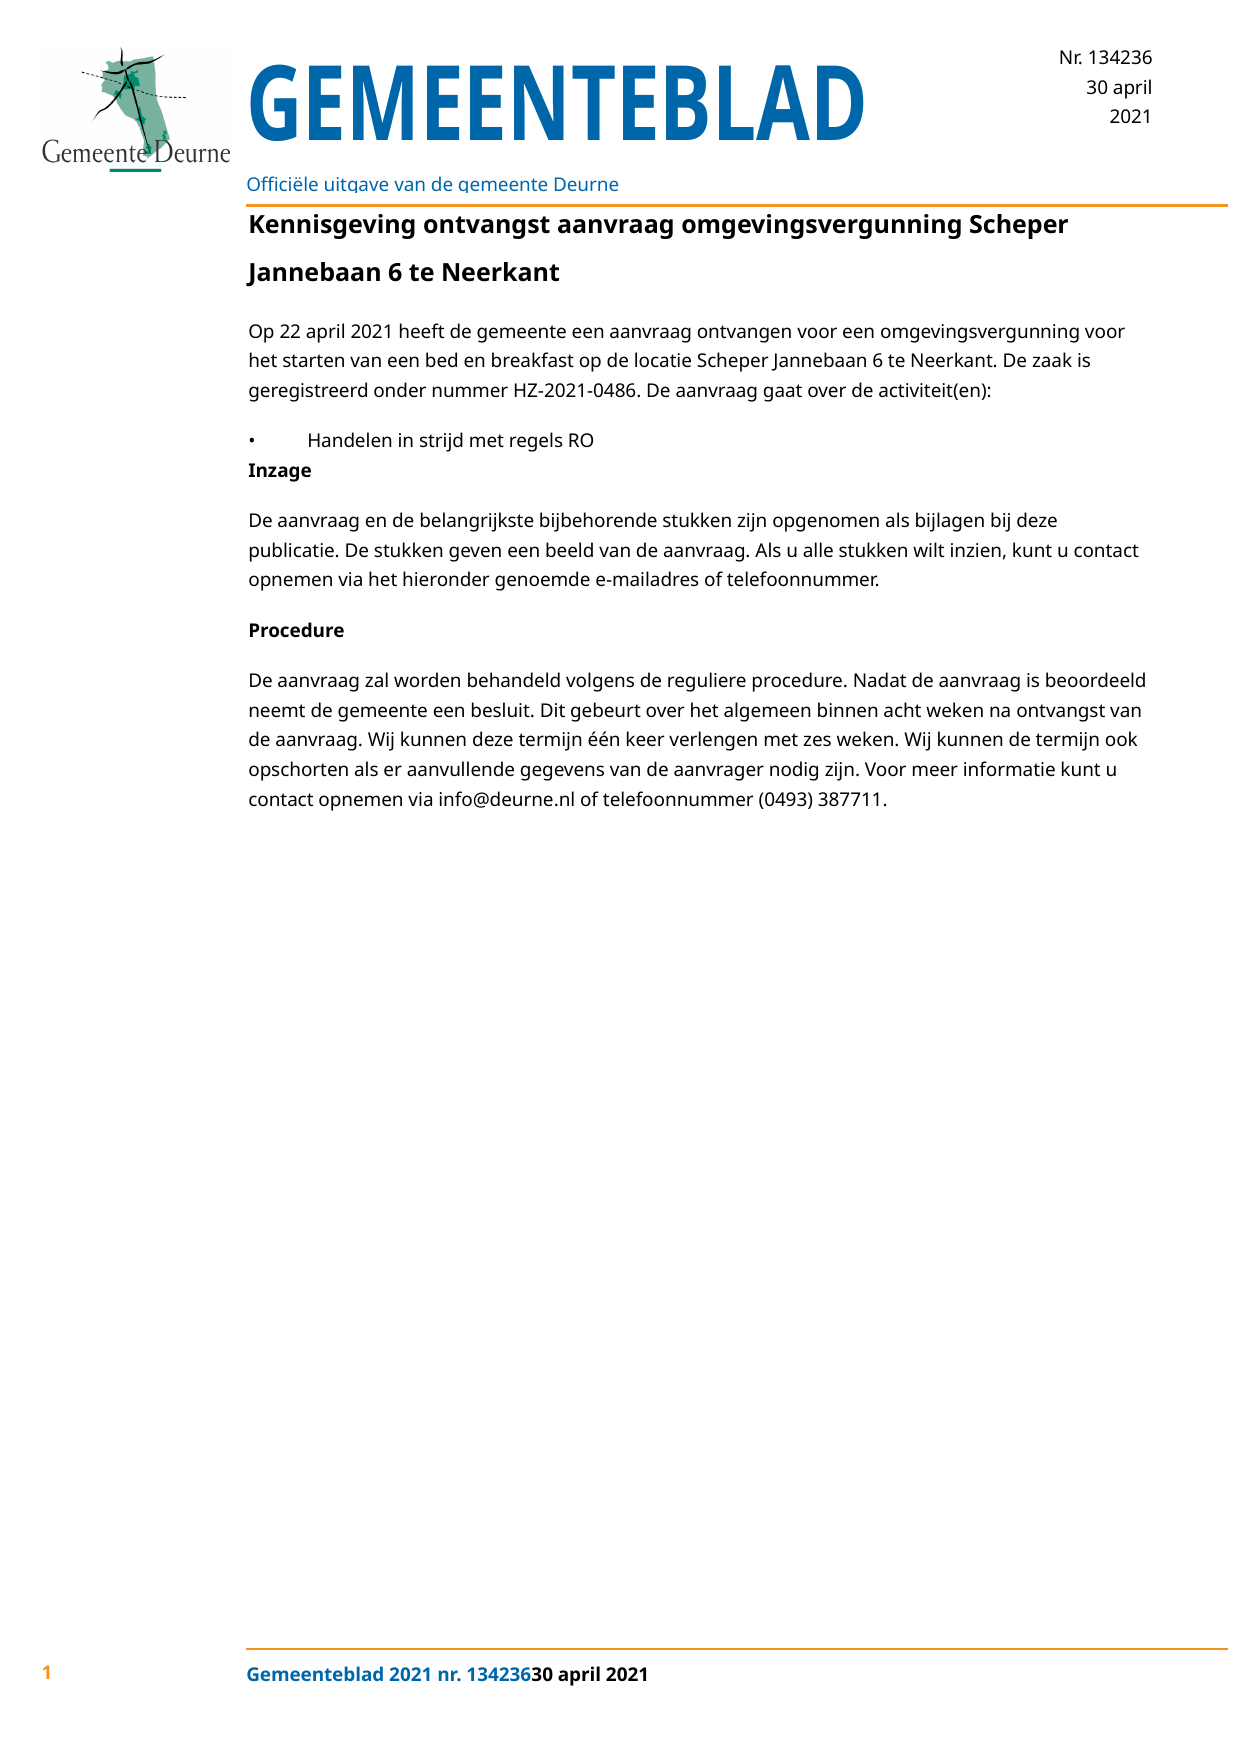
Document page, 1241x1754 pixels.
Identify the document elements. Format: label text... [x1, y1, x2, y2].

text De aanvraag en de belangrijkste bijbehorende stukken zijn opgenomen als bijlagen bij deze publicatie. De stukken geven een beeld van de aanvraag. Als u alle stukken wilt inzien, kunt u contact opnemen via het hieronder genoemde e-mailadres of telefoonnummer. [248, 507, 1152, 592]
text Procedure [248, 617, 1152, 643]
text Kennisgeving ontvangst aanvraag omgevingsvergunning Scheper Jannebaan 6 te Neerkant [248, 207, 1152, 288]
text Op 22 april 2021 heeft de gemeente een aanvraag ontvangen voor een omgevingsvergunning voor het starten van een bed en breakfast op de locatie Scheper Jannebaan 6 te Neerkant. De zaak is geregistreerd onder nummer HZ-2021-0486. De aanvraag gaat over de activiteit(en): [248, 318, 1152, 403]
list Handelen in strijd met regels RO [248, 427, 1152, 453]
picture [41, 47, 231, 172]
text Inzage [248, 457, 1152, 483]
text De aanvraag zal worden behandeld volgens de reguliere procedure. Nadat de aanvraag is beoordeeld neemt de gemeente een besluit. Dit gebeurt over het algemeen binnen acht weken na ontvangst van de aanvraag. Wij kunnen deze termijn één keer verlengen met zes weken. Wij kunnen de termijn ook opschorten als er aanvullende gegevens van de aanvrager nodig zijn. Voor meer informatie kunt u contact opnemen via info@deurne.nl of telefoonnummer (0493) 387711. [248, 667, 1152, 812]
